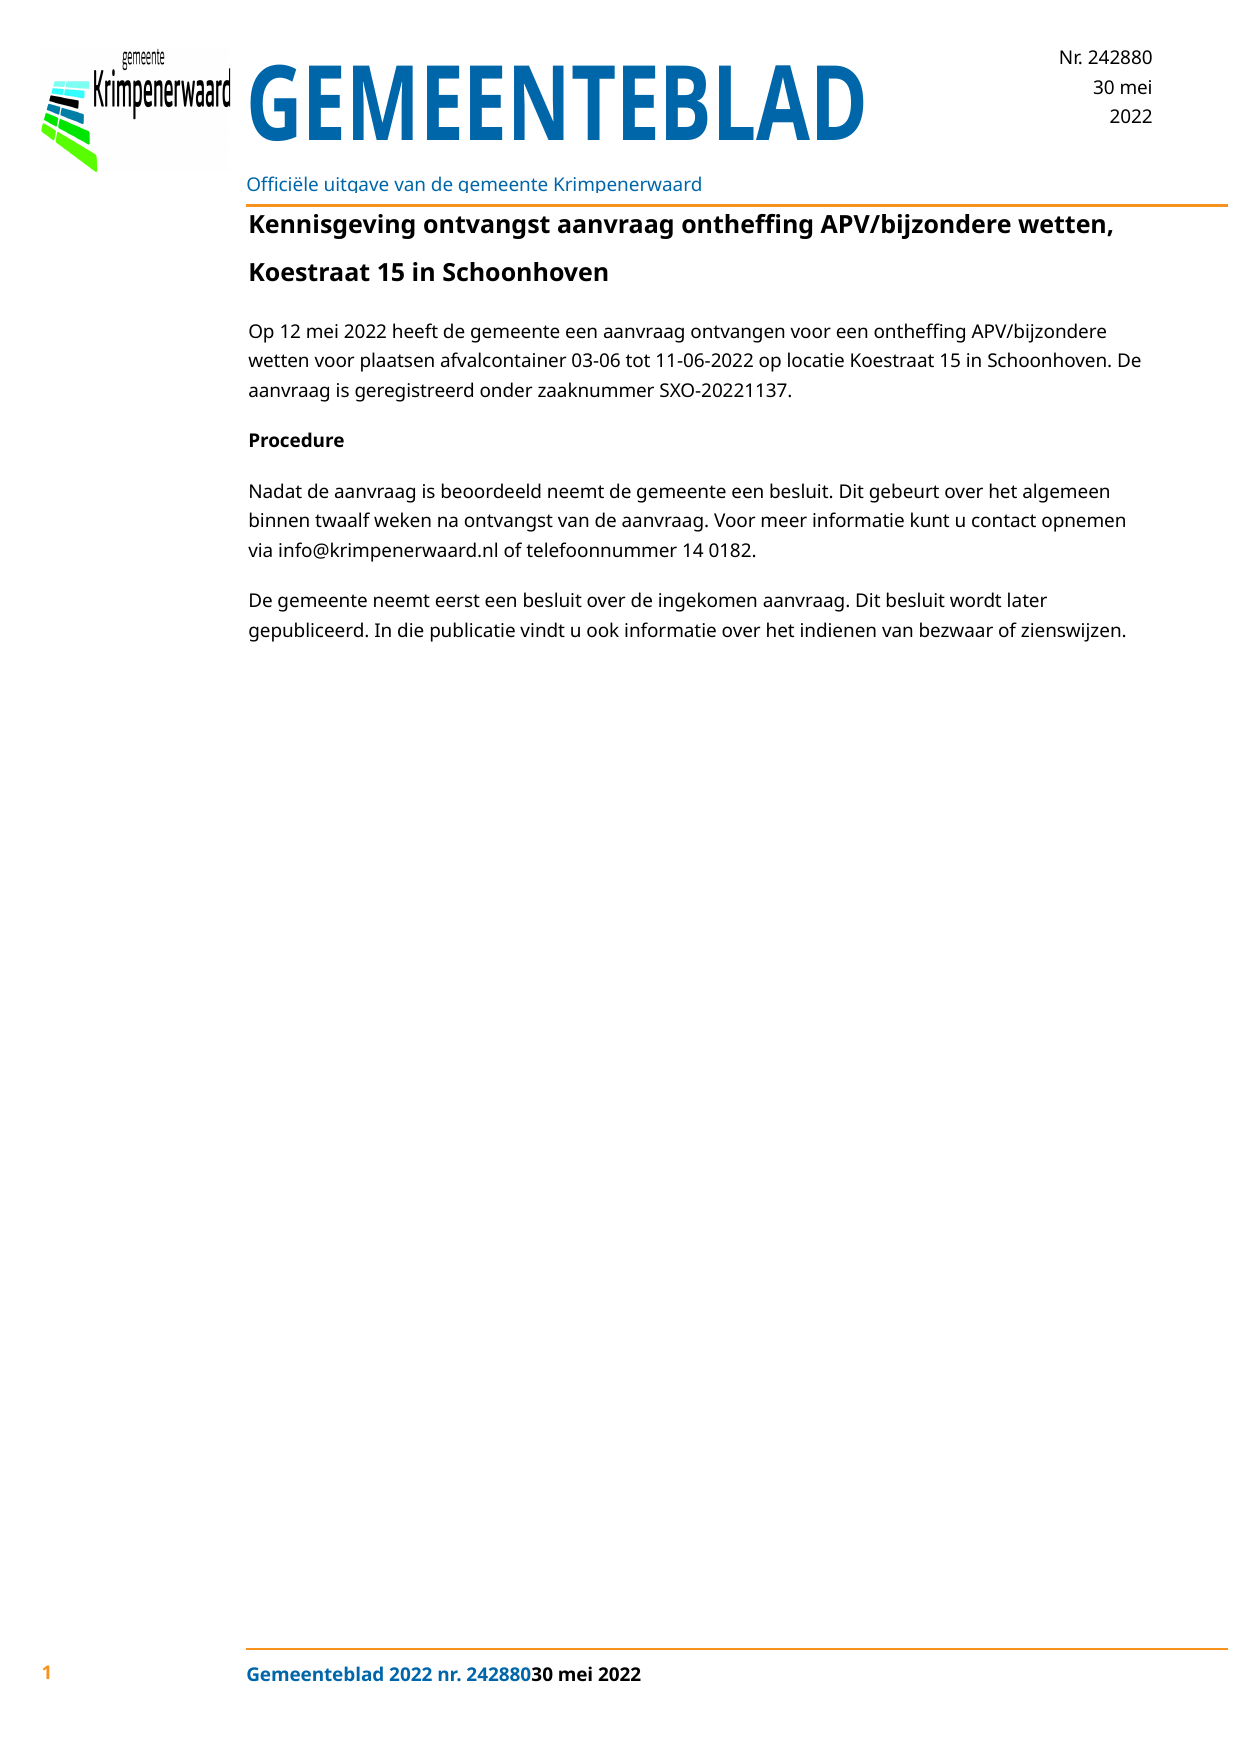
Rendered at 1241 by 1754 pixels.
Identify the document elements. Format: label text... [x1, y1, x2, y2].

text Nadat de aanvraag is beoordeeld neemt de gemeente een besluit. Dit gebeurt over het algemeen binnen twaalf weken na ontvangst van de aanvraag. Voor meer informatie kunt u contact opnemen via info@krimpenerwaard.nl of telefoonnummer 14 0182. [248, 478, 1152, 563]
text Op 12 mei 2022 heeft de gemeente een aanvraag ontvangen voor een ontheffing APV/bijzondere wetten voor plaatsen afvalcontainer 03-06 tot 11-06-2022 op locatie Koestraat 15 in Schoonhoven. De aanvraag is geregistreerd onder zaaknummer SXO-20221137. [248, 318, 1152, 403]
text Procedure [248, 427, 1152, 453]
picture [41, 47, 231, 172]
text Kennisgeving ontvangst aanvraag ontheffing APV/bijzondere wetten, Koestraat 15 in Schoonhoven [248, 207, 1152, 288]
text De gemeente neemt eerst een besluit over de ingekomen aanvraag. Dit besluit wordt later gepubliceerd. In die publicatie vindt u ook informatie over het indienen van bezwaar of zienswijzen. [248, 587, 1152, 643]
